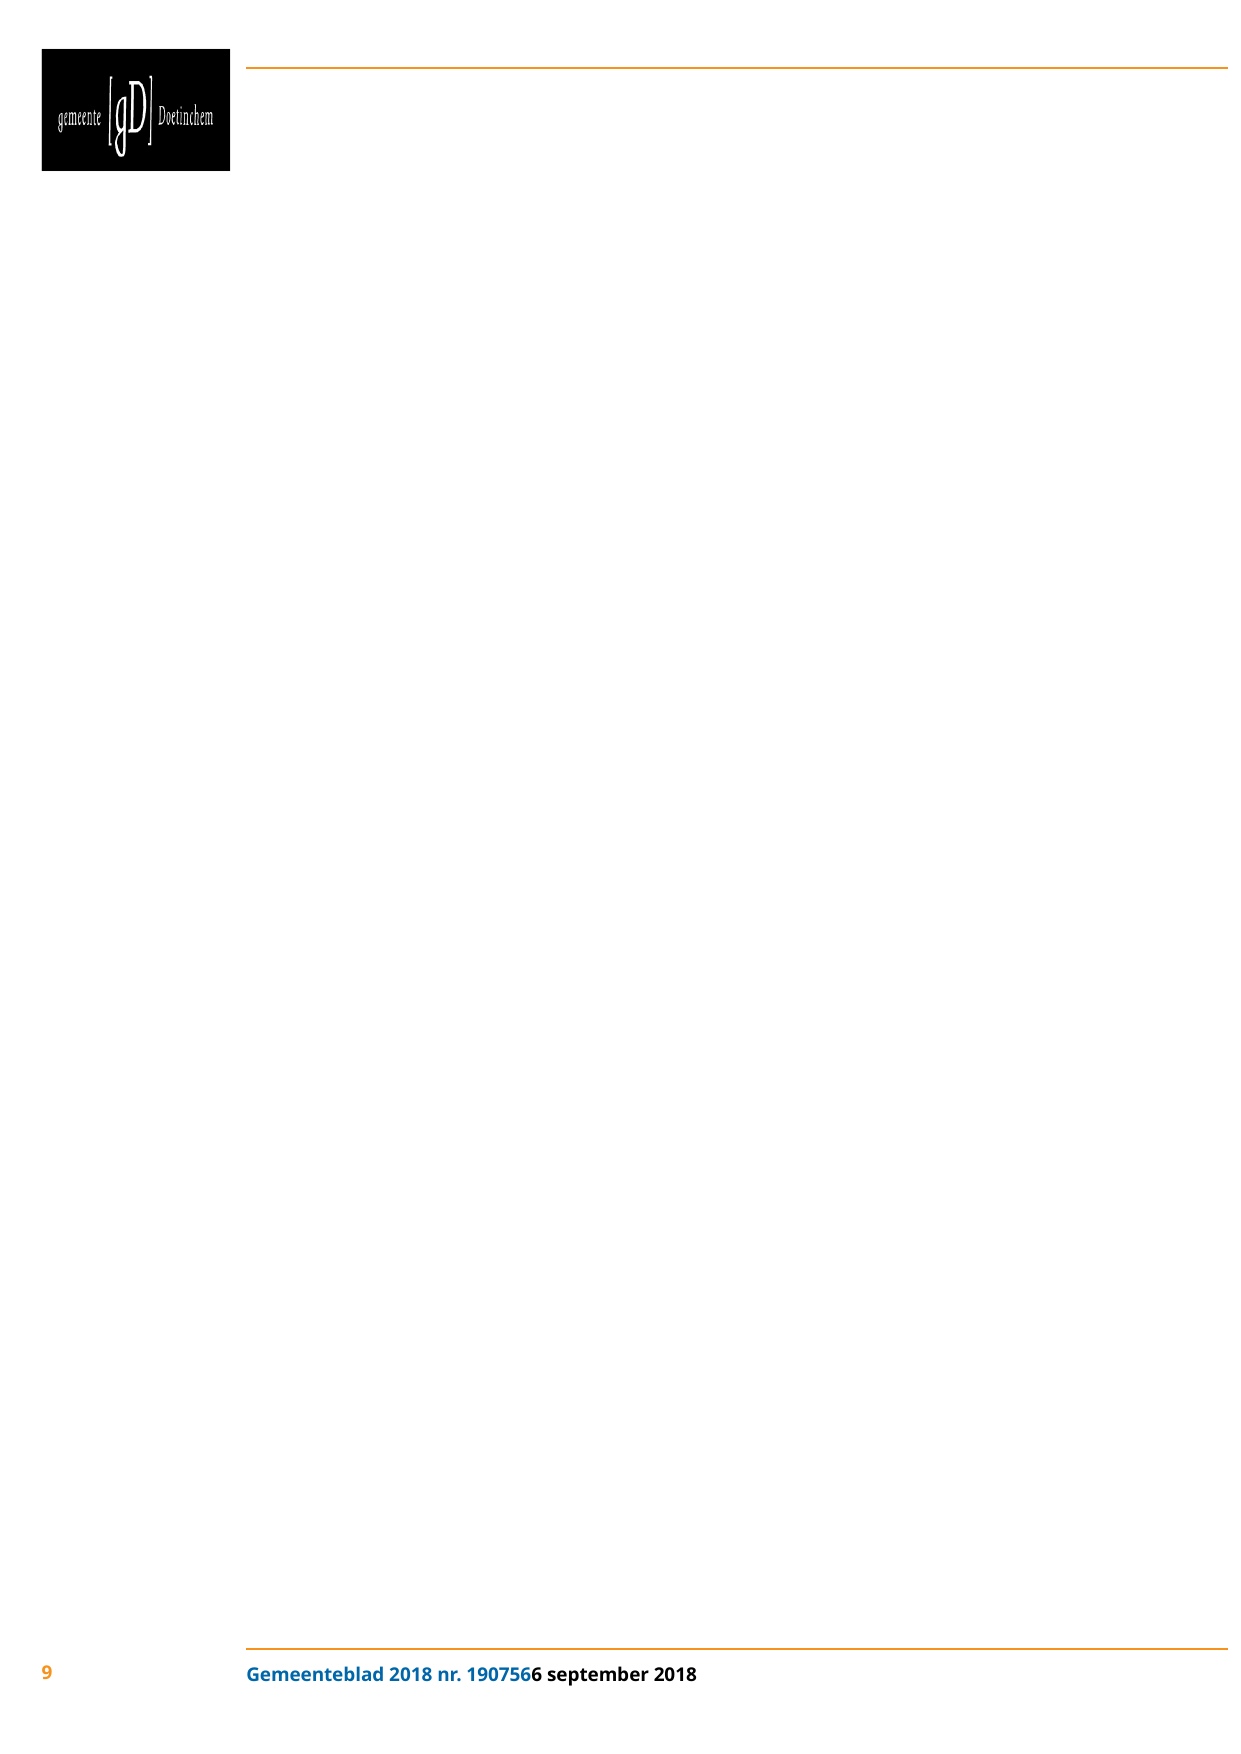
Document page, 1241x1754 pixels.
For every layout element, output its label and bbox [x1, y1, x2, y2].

picture [41, 47, 231, 172]
